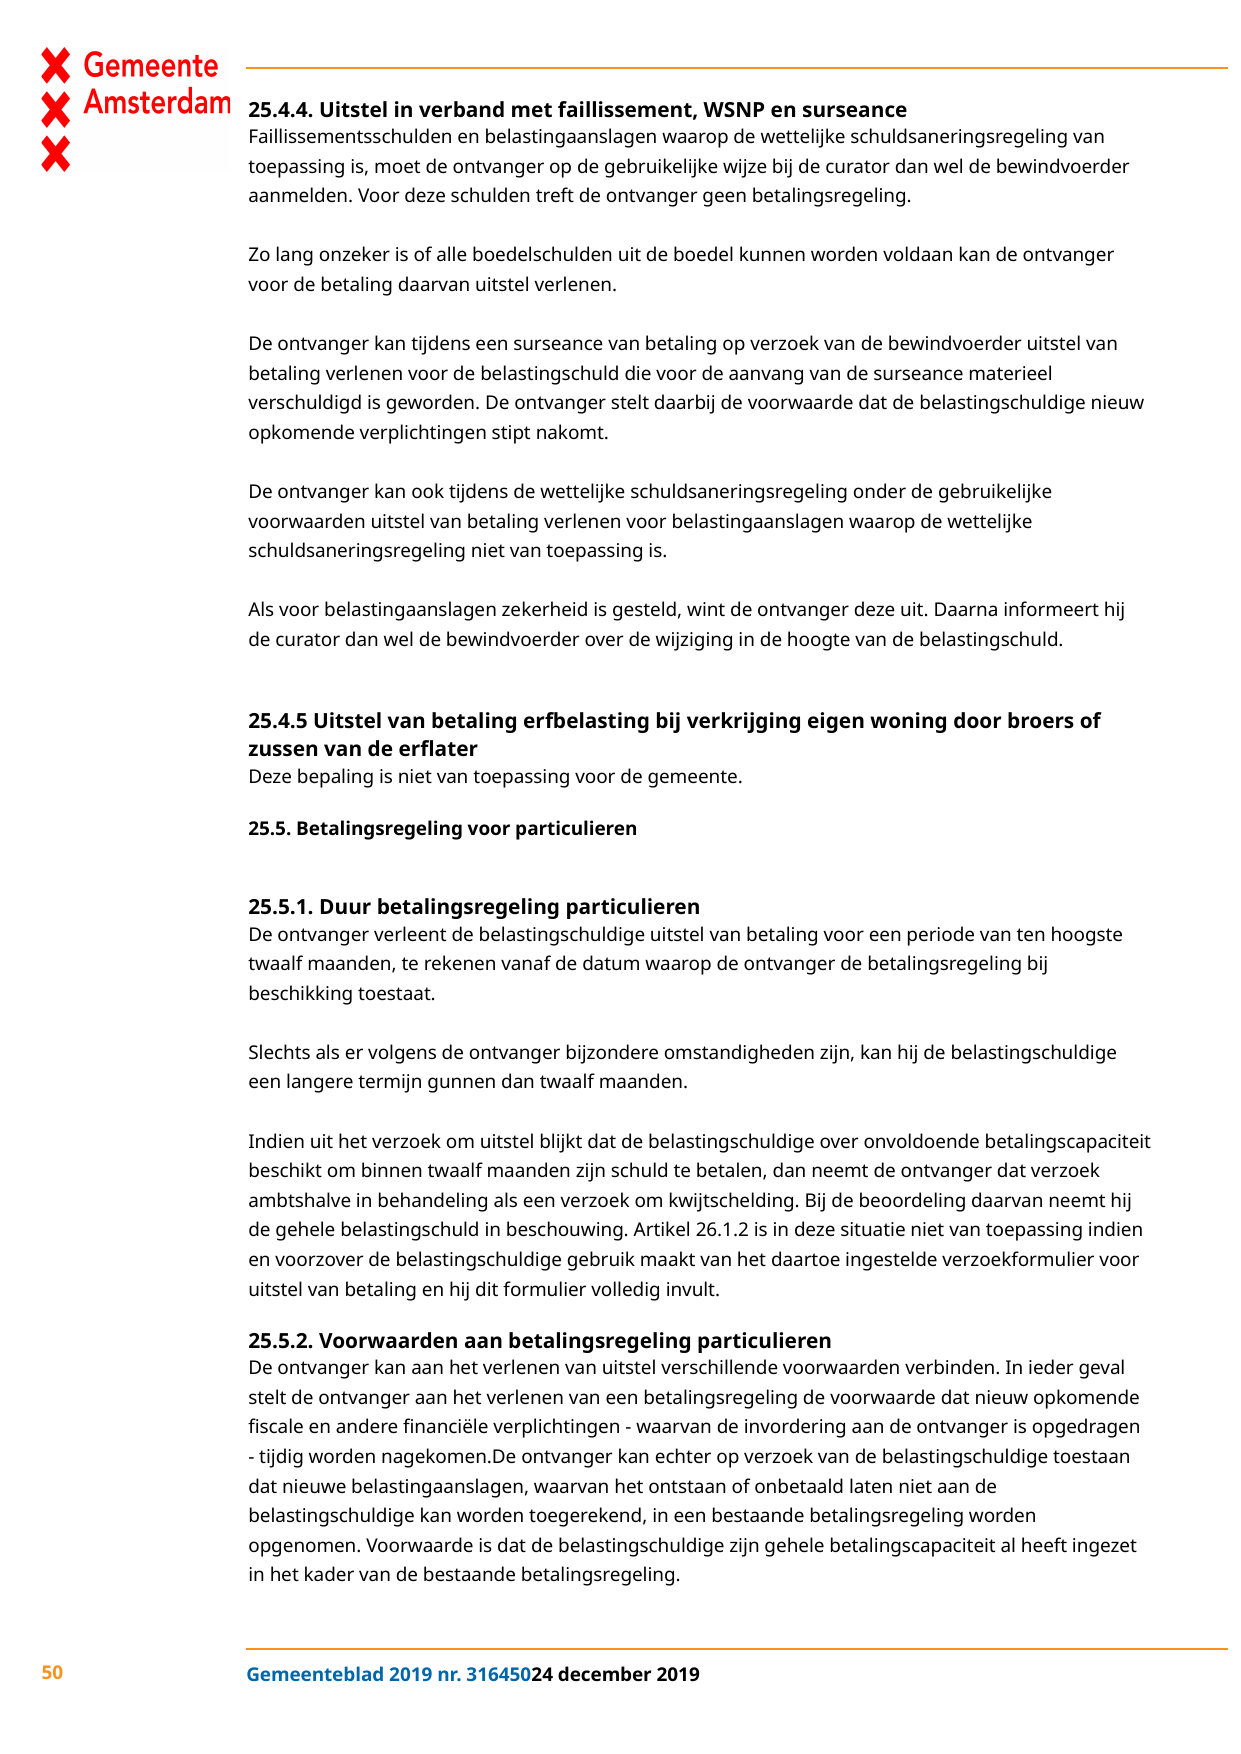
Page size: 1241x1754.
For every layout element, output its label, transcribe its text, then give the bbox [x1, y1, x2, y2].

text 25.5.1. Duur betalingsregeling particulieren [248, 892, 1152, 921]
text De ontvanger verleent de belastingschuldige uitstel van betaling voor een periode van ten hoogste twaalf maanden, te rekenen vanaf de datum waarop de ontvanger de betalingsregeling bij beschikking toestaat. [248, 921, 1152, 1006]
text De ontvanger kan ook tijdens de wettelijke schuldsaneringsregeling onder de gebruikelijke voorwaarden uitstel van betaling verlenen voor belastingaanslagen waarop de wettelijke schuldsaneringsregeling niet van toepassing is. [248, 478, 1152, 563]
text Als voor belastingaanslagen zekerheid is gesteld, wint de ontvanger deze uit. Daarna informeert hij de curator dan wel de bewindvoerder over de wijziging in de hoogte van de belastingschuld. [248, 597, 1152, 652]
text 25.5.2. Voorwaarden aan betalingsregeling particulieren [248, 1326, 1152, 1354]
text Indien uit het verzoek om uitstel blijkt dat de belastingschuldige over onvoldoende betalingscapaciteit beschikt om binnen twaalf maanden zijn schuld te betalen, dan neemt de ontvanger dat verzoek ambtshalve in behandeling als een verzoek om kwijtschelding. Bij de beoordeling daarvan neemt hij de gehele belastingschuld in beschouwing. Artikel 26.1.2 is in deze situatie niet van toepassing indien en voorzover de belastingschuldige gebruik maakt van het daartoe ingestelde verzoekformulier voor uitstel van betaling en hij dit formulier volledig invult. [248, 1128, 1152, 1301]
text 25.4.5 Uitstel van betaling erfbelasting bij verkrijging eigen woning door broers of zussen van de erflater [248, 706, 1152, 763]
text Slechts als er volgens de ontvanger bijzondere omstandigheden zijn, kan hij de belastingschuldige een langere termijn gunnen dan twaalf maanden. [248, 1039, 1152, 1094]
text De ontvanger kan aan het verlenen van uitstel verschillende voorwaarden verbinden. In ieder geval stelt de ontvanger aan het verlenen van een betalingsregeling de voorwaarde dat nieuw opkomende fiscale en andere financiële verplichtingen - waarvan de invordering aan de ontvanger is opgedragen - tijdig worden nagekomen.De ontvanger kan echter op verzoek van de belastingschuldige toestaan dat nieuwe belastingaanslagen, waarvan het ontstaan of onbetaald laten niet aan de belastingschuldige kan worden toegerekend, in een bestaande betalingsregeling worden opgenomen. Voorwaarde is dat de belastingschuldige zijn gehele betalingscapaciteit al heeft ingezet in het kader van de bestaande betalingsregeling. [248, 1354, 1152, 1587]
text 25.5. Betalingsregeling voor particulieren [248, 813, 1152, 842]
text Deze bepaling is niet van toepassing voor de gemeente. [248, 763, 1152, 789]
text Faillissementsschulden en belastingaanslagen waarop de wettelijke schuldsaneringsregeling van toepassing is, moet de ontvanger op de gebruikelijke wijze bij de curator dan wel de bewindvoerder aanmelden. Voor deze schulden treft de ontvanger geen betalingsregeling. [248, 123, 1152, 208]
picture [41, 47, 231, 172]
text 25.4.4. Uitstel in verband met faillissement, WSNP en surseance [248, 95, 1152, 123]
text Zo lang onzeker is of alle boedelschulden uit de boedel kunnen worden voldaan kan de ontvanger voor de betaling daarvan uitstel verlenen. [248, 242, 1152, 297]
text De ontvanger kan tijdens een surseance van betaling op verzoek van de bewindvoerder uitstel van betaling verlenen voor de belastingschuld die voor de aanvang van de surseance materieel verschuldigd is geworden. De ontvanger stelt daarbij de voorwaarde dat de belastingschuldige nieuw opkomende verplichtingen stipt nakomt. [248, 330, 1152, 445]
